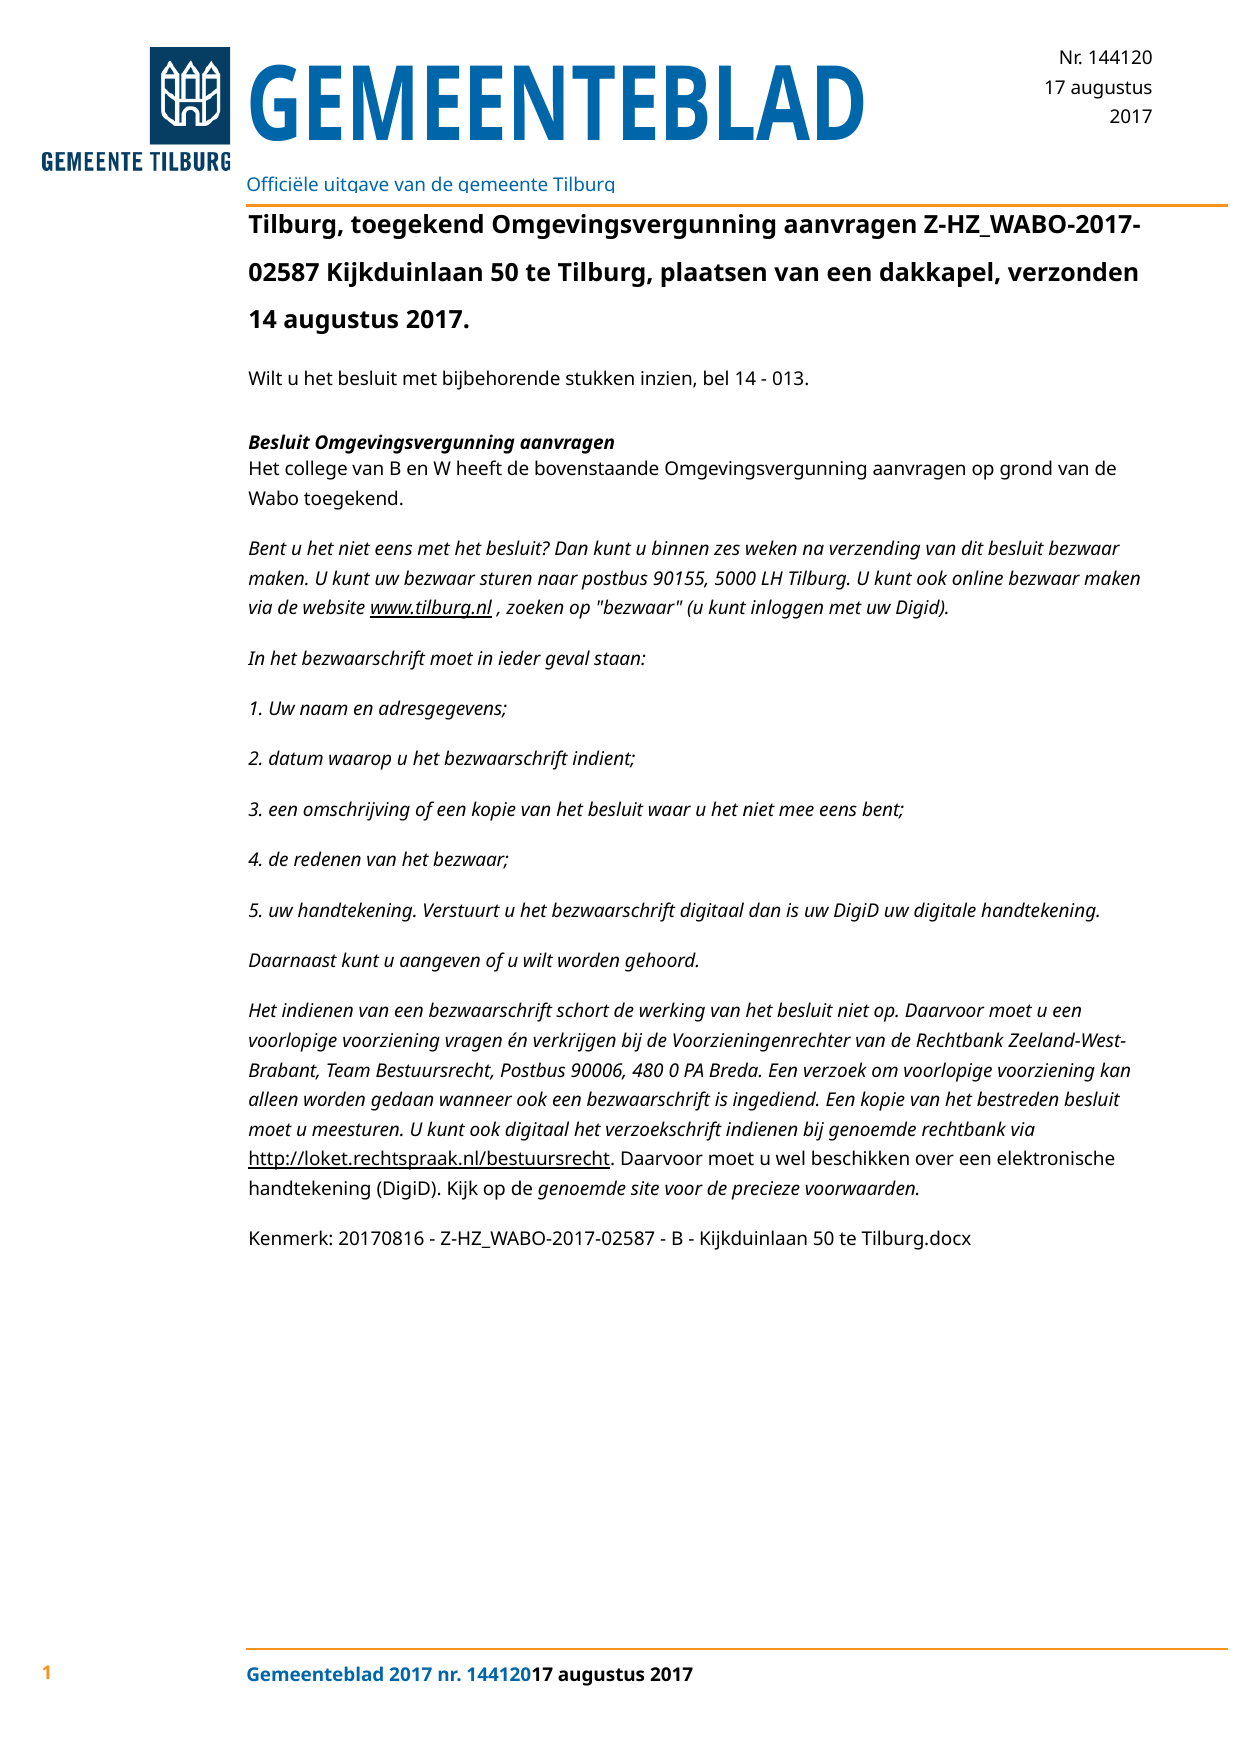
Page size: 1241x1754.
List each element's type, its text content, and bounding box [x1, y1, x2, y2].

text 1. Uw naam en adresgegevens; [248, 695, 1152, 721]
text In het bezwaarschrift moet in ieder geval staan: [248, 645, 1152, 671]
text 5. uw handtekening. Verstuurt u het bezwaarschrift digitaal dan is uw DigiD uw digitale handtekening. [248, 897, 1152, 923]
text Het indienen van een bezwaarschrift schort de werking van het besluit niet op. Daarvoor moet u een voorlopige voorziening vragen én verkrijgen bij de Voorzieningenrechter van de Rechtbank Zeeland-West-Brabant, Team Bestuursrecht, Postbus 90006, 480 0 PA Breda. Een verzoek om voorlopige voorziening kan alleen worden gedaan wanneer ook een bezwaarschrift is ingediend. Een kopie van het bestreden besluit moet u meesturen. U kunt ook digitaal het verzoekschrift indienen bij genoemde rechtbank via http://loket.rechtspraak.nl/bestuursrecht. Daarvoor moet u wel beschikken over een elektronische handtekening (DigiD). Kijk op de genoemde site voor de precieze voorwaarden. [248, 998, 1152, 1201]
text Bent u het niet eens met het besluit? Dan kunt u binnen zes weken na verzending van dit besluit bezwaar maken. U kunt uw bezwaar sturen naar postbus 90155, 5000 LH Tilburg. U kunt ook online bezwaar maken via de website www.tilburg.nl , zoeken op "bezwaar" (u kunt inloggen met uw Digid). [248, 535, 1152, 620]
text 4. de redenen van het bezwaar; [248, 846, 1152, 872]
text Tilburg, toegekend Omgevingsvergunning aanvragen Z-HZ_WABO-2017-02587 Kijkduinlaan 50 te Tilburg, plaatsen van een dakkapel, verzonden 14 augustus 2017. [248, 207, 1152, 336]
text Daarnaast kunt u aangeven of u wilt worden gehoord. [248, 947, 1152, 973]
text Kenmerk: 20170816 - Z-HZ_WABO-2017-02587 - B - Kijkduinlaan 50 te Tilburg.docx [248, 1226, 1152, 1251]
picture [41, 47, 231, 172]
text 3. een omschrijving of een kopie van het besluit waar u het niet mee eens bent; [248, 796, 1152, 822]
text Het college van B en W heeft de bovenstaande Omgevingsvergunning aanvragen op grond van de Wabo toegekend. [248, 455, 1152, 511]
text 2. datum waarop u het bezwaarschrift indient; [248, 746, 1152, 771]
text Wilt u het besluit met bijbehorende stukken inzien, bel 14 - 013. [248, 366, 1152, 391]
text Besluit Omgevingsvergunning aanvragen [248, 429, 1152, 455]
